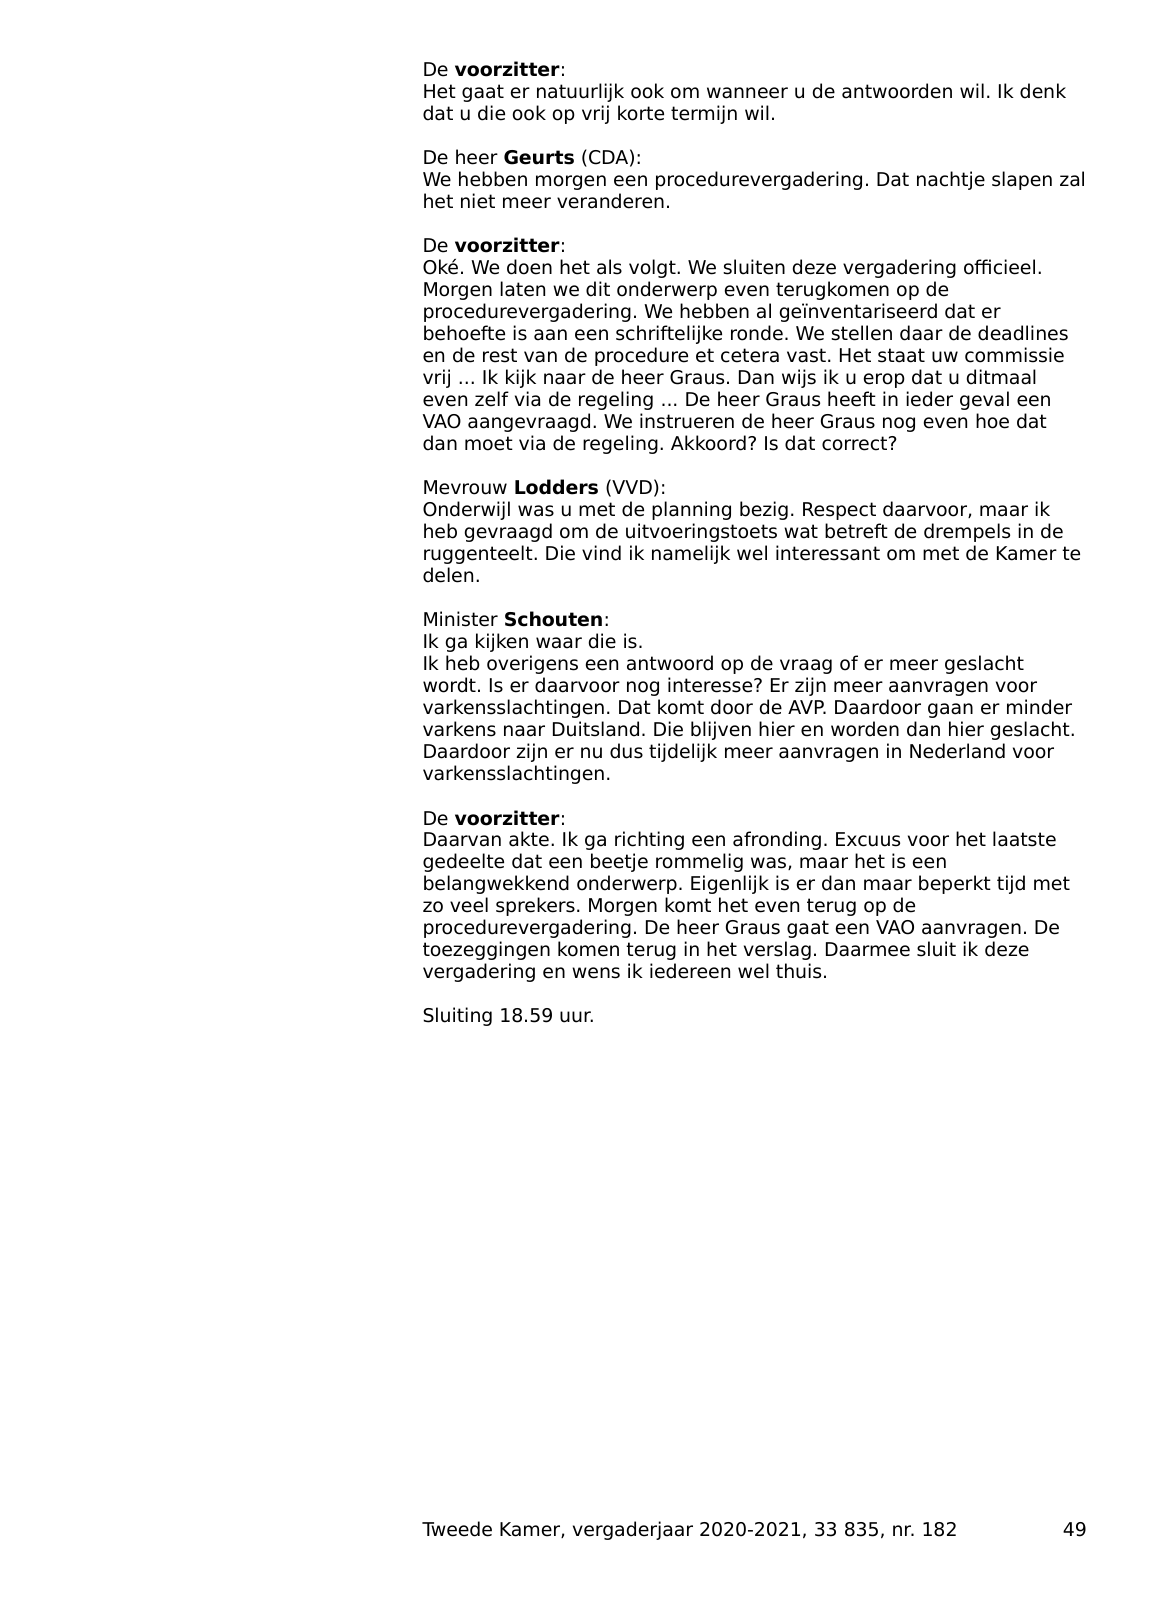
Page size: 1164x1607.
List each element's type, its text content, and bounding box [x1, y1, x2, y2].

text De heer Geurts (CDA): [422, 147, 1087, 169]
text De voorzitter: [422, 807, 1087, 829]
text Mevrouw Lodders (VVD): [422, 477, 1087, 499]
text Onderwijl was u met de planning bezig. Respect daarvoor, maar ik heb gevraagd om de uitvoeringstoets wat betreft de drempels in de ruggenteelt. Die vind ik namelijk wel interessant om met de Kamer te delen. [422, 499, 1087, 587]
text Sluiting 18.59 uur. [422, 1005, 1087, 1027]
text Daarvan akte. Ik ga richting een afronding. Excuus voor het laatste gedeelte dat een beetje rommelig was, maar het is een belangwekkend onderwerp. Eigenlijk is er dan maar beperkt tijd met zo veel sprekers. Morgen komt het even terug op de procedurevergadering. De heer Graus gaat een VAO aanvragen. De toezeggingen komen terug in het verslag. Daarmee sluit ik deze vergadering en wens ik iedereen wel thuis. [422, 829, 1087, 983]
text Ik heb overigens een antwoord op de vraag of er meer geslacht wordt. Is er daarvoor nog interesse? Er zijn meer aanvragen voor varkensslachtingen. Dat komt door de AVP. Daardoor gaan er minder varkens naar Duitsland. Die blijven hier en worden dan hier geslacht. Daardoor zijn er nu dus tijdelijk meer aanvragen in Nederland voor varkensslachtingen. [422, 653, 1087, 785]
text We hebben morgen een procedurevergadering. Dat nachtje slapen zal het niet meer veranderen. [422, 169, 1087, 213]
text Ik ga kijken waar die is. [422, 631, 1087, 653]
text De voorzitter: [422, 59, 1087, 81]
text Minister Schouten: [422, 609, 1087, 631]
text Het gaat er natuurlijk ook om wanneer u de antwoorden wil. Ik denk dat u die ook op vrij korte termijn wil. [422, 81, 1087, 125]
text De voorzitter: [422, 235, 1087, 257]
text Oké. We doen het als volgt. We sluiten deze vergadering officieel. Morgen laten we dit onderwerp even terugkomen op de procedurevergadering. We hebben al geïnventariseerd dat er behoefte is aan een schriftelijke ronde. We stellen daar de deadlines en de rest van de procedure et cetera vast. Het staat uw commissie vrij ... Ik kijk naar de heer Graus. Dan wijs ik u erop dat u ditmaal even zelf via de regeling ... De heer Graus heeft in ieder geval een VAO aangevraagd. We instrueren de heer Graus nog even hoe dat dan moet via de regeling. Akkoord? Is dat correct? [422, 257, 1087, 455]
